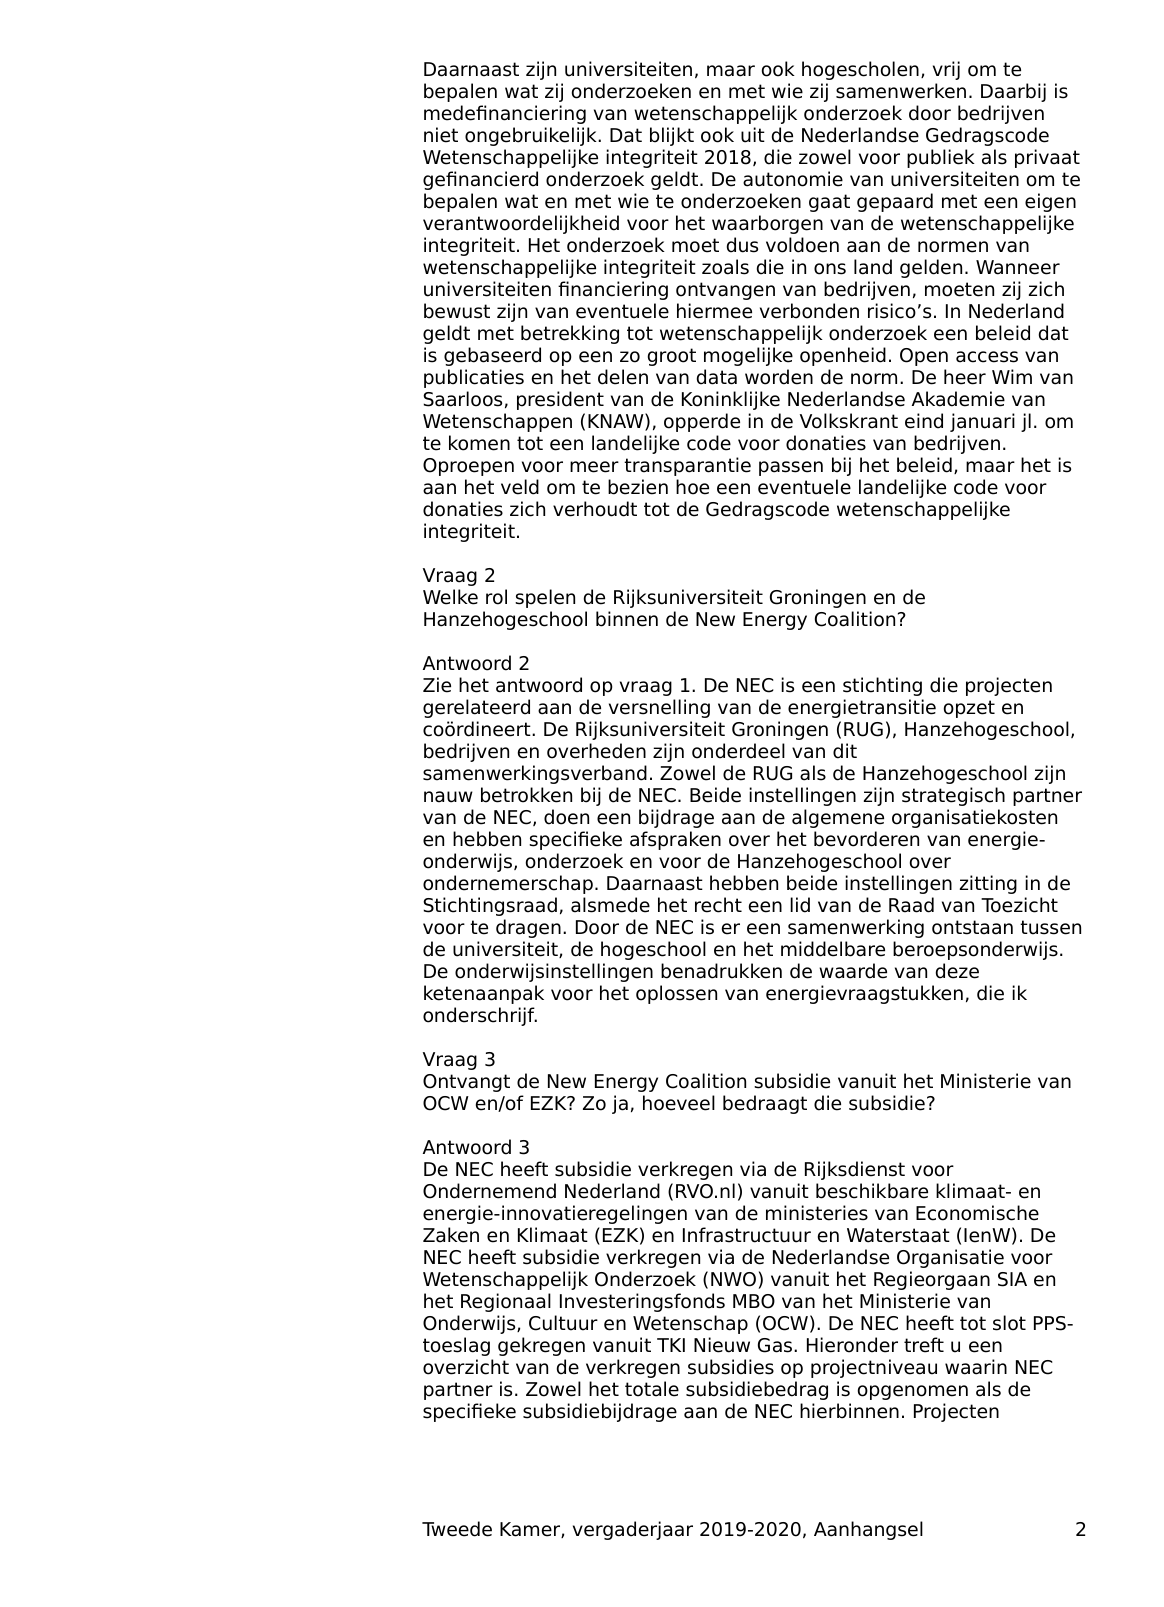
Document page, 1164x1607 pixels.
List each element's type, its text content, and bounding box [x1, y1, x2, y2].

text Ontvangt de New Energy Coalition subsidie vanuit het Ministerie van OCW en/of EZK? Zo ja, hoeveel bedraagt die subsidie? [422, 1071, 1087, 1115]
text Vraag 3 [422, 1049, 1087, 1071]
text Daarnaast zijn universiteiten, maar ook hogescholen, vrij om te bepalen wat zij onderzoeken en met wie zij samenwerken. Daarbij is medefinanciering van wetenschappelijk onderzoek door bedrijven niet ongebruikelijk. Dat blijkt ook uit de Nederlandse Gedragscode Wetenschappelijke integriteit 2018, die zowel voor publiek als privaat gefinancierd onderzoek geldt. De autonomie van universiteiten om te bepalen wat en met wie te onderzoeken gaat gepaard met een eigen verantwoordelijkheid voor het waarborgen van de wetenschappelijke integriteit. Het onderzoek moet dus voldoen aan de normen van wetenschappelijke integriteit zoals die in ons land gelden. Wanneer universiteiten financiering ontvangen van bedrijven, moeten zij zich bewust zijn van eventuele hiermee verbonden risico’s. In Nederland geldt met betrekking tot wetenschappelijk onderzoek een beleid dat is gebaseerd op een zo groot mogelijke openheid. Open access van publicaties en het delen van data worden de norm. De heer Wim van Saarloos, president van de Koninklijke Nederlandse Akademie van Wetenschappen (KNAW), opperde in de Volkskrant eind januari jl. om te komen tot een landelijke code voor donaties van bedrijven. Oproepen voor meer transparantie passen bij het beleid, maar het is aan het veld om te bezien hoe een eventuele landelijke code voor donaties zich verhoudt tot de Gedragscode wetenschappelijke integriteit. [422, 59, 1087, 543]
text Welke rol spelen de Rijksuniversiteit Groningen en de Hanzehogeschool binnen de New Energy Coalition? [422, 587, 1087, 631]
text Antwoord 3 [422, 1137, 1087, 1159]
text Antwoord 2 [422, 653, 1087, 675]
text Zie het antwoord op vraag 1. De NEC is een stichting die projecten gerelateerd aan de versnelling van de energietransitie opzet en coördineert. De Rijksuniversiteit Groningen (RUG), Hanzehogeschool, bedrijven en overheden zijn onderdeel van dit samenwerkingsverband. Zowel de RUG als de Hanzehogeschool zijn nauw betrokken bij de NEC. Beide instellingen zijn strategisch partner van de NEC, doen een bijdrage aan de algemene organisatiekosten en hebben specifieke afspraken over het bevorderen van energie-onderwijs, onderzoek en voor de Hanzehogeschool over ondernemerschap. Daarnaast hebben beide instellingen zitting in de Stichtingsraad, alsmede het recht een lid van de Raad van Toezicht voor te dragen. Door de NEC is er een samenwerking ontstaan tussen de universiteit, de hogeschool en het middelbare beroepsonderwijs. De onderwijsinstellingen benadrukken de waarde van deze ketenaanpak voor het oplossen van energievraagstukken, die ik onderschrijf. [422, 675, 1087, 1027]
text De NEC heeft subsidie verkregen via de Rijksdienst voor Ondernemend Nederland (RVO.nl) vanuit beschikbare klimaat- en energie-innovatieregelingen van de ministeries van Economische Zaken en Klimaat (EZK) en Infrastructuur en Waterstaat (IenW). De NEC heeft subsidie verkregen via de Nederlandse Organisatie voor Wetenschappelijk Onderzoek (NWO) vanuit het Regieorgaan SIA en het Regionaal Investeringsfonds MBO van het Ministerie van Onderwijs, Cultuur en Wetenschap (OCW). De NEC heeft tot slot PPS-toeslag gekregen vanuit TKI Nieuw Gas. Hieronder treft u een overzicht van de verkregen subsidies op projectniveau waarin NEC partner is. Zowel het totale subsidiebedrag is opgenomen als de specifieke subsidiebijdrage aan de NEC hierbinnen. Projecten [422, 1159, 1087, 1423]
text Vraag 2 [422, 565, 1087, 587]
